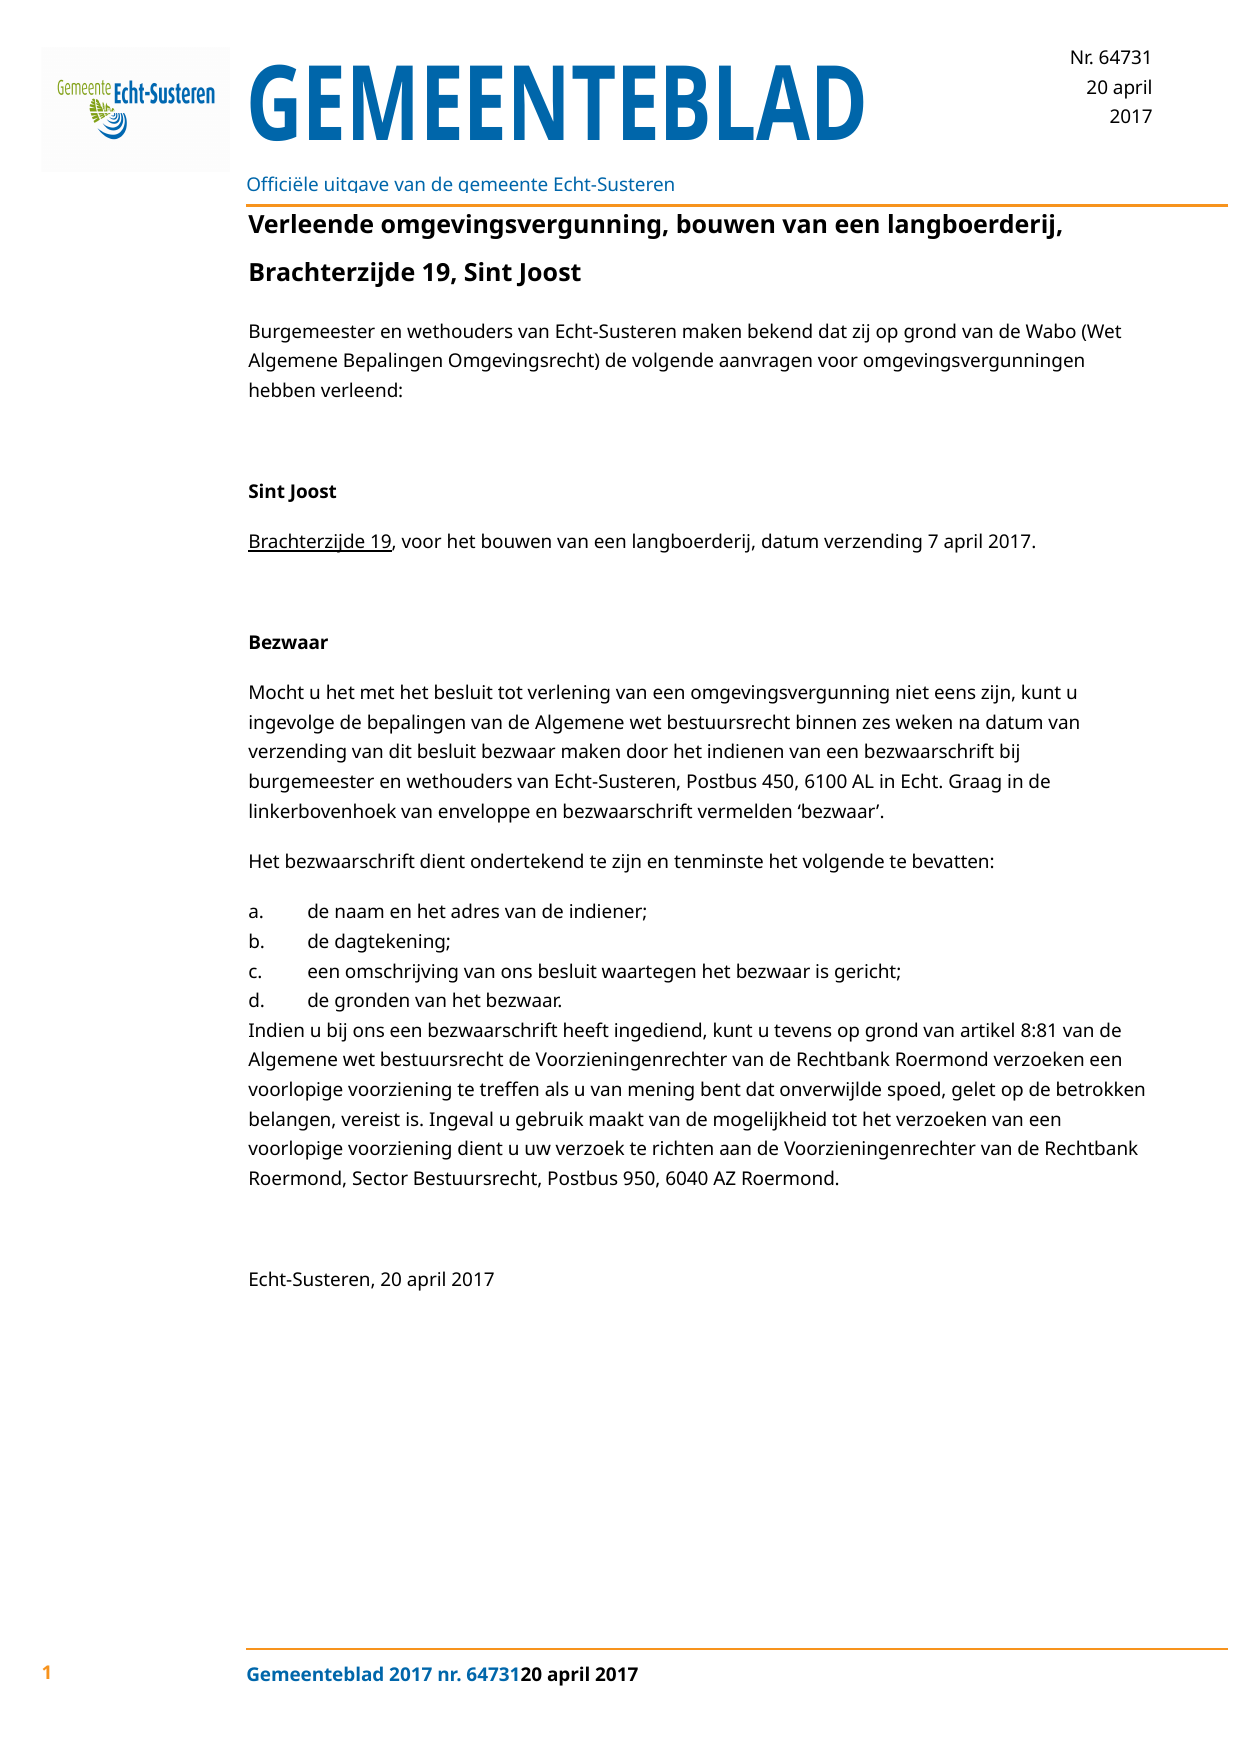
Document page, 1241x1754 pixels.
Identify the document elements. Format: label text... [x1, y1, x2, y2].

text Sint Joost [248, 478, 1152, 504]
text Het bezwaarschrift dient ondertekend te zijn en tenminste het volgende te bevatten: [248, 848, 1152, 874]
text Indien u bij ons een bezwaarschrift heeft ingediend, kunt u tevens op grond van artikel 8:81 van de Algemene wet bestuursrecht de Voorzieningenrechter van de Rechtbank Roermond verzoeken een voorlopige voorziening te treffen als u van mening bent dat onverwijlde spoed, gelet op de betrokken belangen, vereist is. Ingeval u gebruik maakt van de mogelijkheid tot het verzoeken van een voorlopige voorziening dient u uw verzoek te richten aan de Voorzieningenrechter van de Rechtbank Roermond, Sector Bestuursrecht, Postbus 950, 6040 AZ Roermond. [248, 1017, 1152, 1191]
text Verleende omgevingsvergunning, bouwen van een langboerderij, Brachterzijde 19, Sint Joost [248, 207, 1152, 288]
picture [41, 47, 231, 172]
list een omschrijving van ons besluit waartegen het bezwaar is gericht; [248, 958, 1152, 984]
text Brachterzijde 19, voor het bouwen van een langboerderij, datum verzending 7 april 2017. [248, 528, 1152, 554]
list de dagtekening; [248, 928, 1152, 954]
text Mocht u het met het besluit tot verlening van een omgevingsvergunning niet eens zijn, kunt u ingevolge de bepalingen van de Algemene wet bestuursrecht binnen zes weken na datum van verzending van dit besluit bezwaar maken door het indienen van een bezwaarschrift bij burgemeester en wethouders van Echt-Susteren, Postbus 450, 6100 AL in Echt. Graag in de linkerbovenhoek van enveloppe en bezwaarschrift vermelden ‘bezwaar’. [248, 679, 1152, 824]
text Bezwaar [248, 629, 1152, 655]
list de naam en het adres van de indiener; [248, 899, 1152, 924]
text Burgemeester en wethouders van Echt-Susteren maken bekend dat zij op grond van de Wabo (Wet Algemene Bepalingen Omgevingsrecht) de volgende aanvragen voor omgevingsvergunningen hebben verleend: [248, 318, 1152, 403]
list de gronden van het bezwaar. [248, 987, 1152, 1013]
text Echt-Susteren, 20 april 2017 [248, 1266, 1152, 1292]
